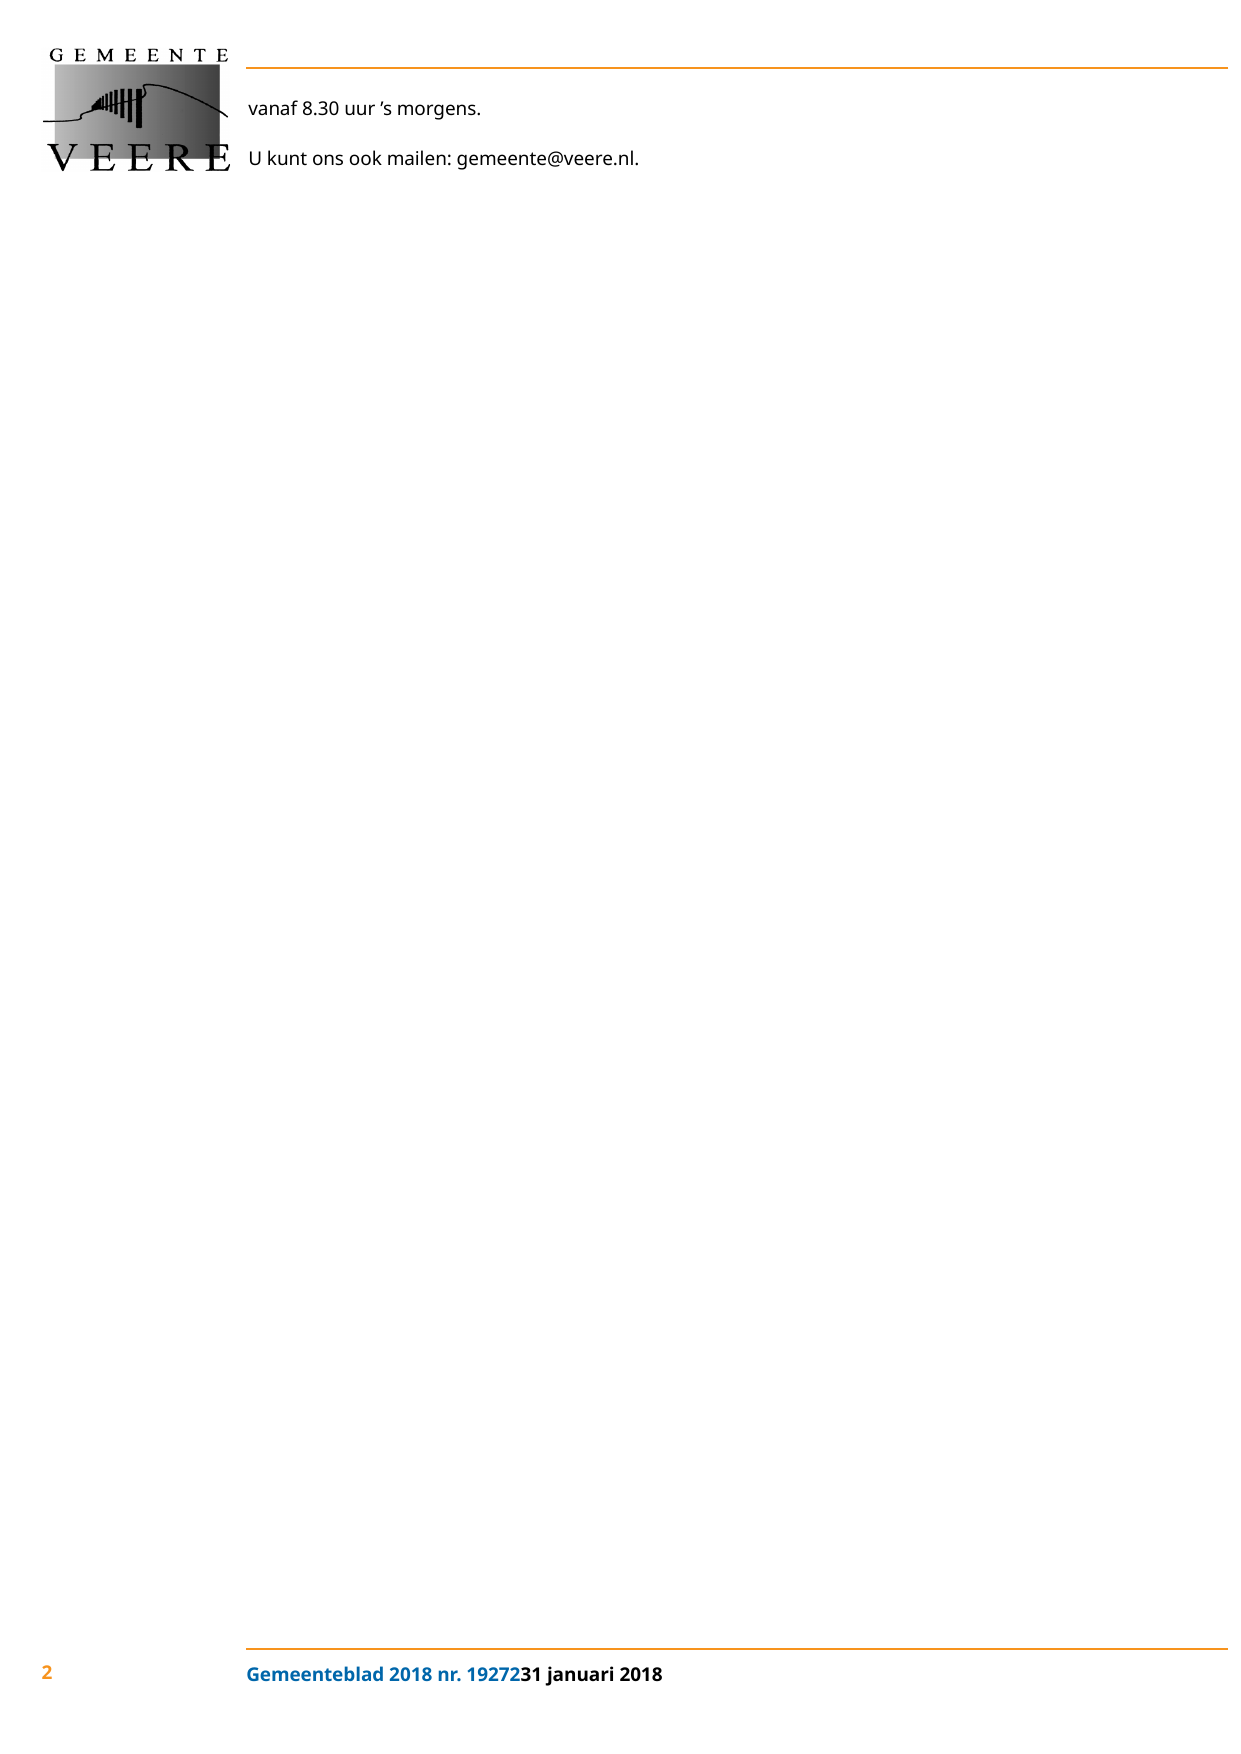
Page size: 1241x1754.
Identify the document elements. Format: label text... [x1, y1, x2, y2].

text U kunt ons ook mailen: gemeente@veere.nl. [248, 145, 1152, 171]
text vanaf 8.30 uur ’s morgens. [248, 95, 1152, 121]
picture [41, 47, 231, 172]
